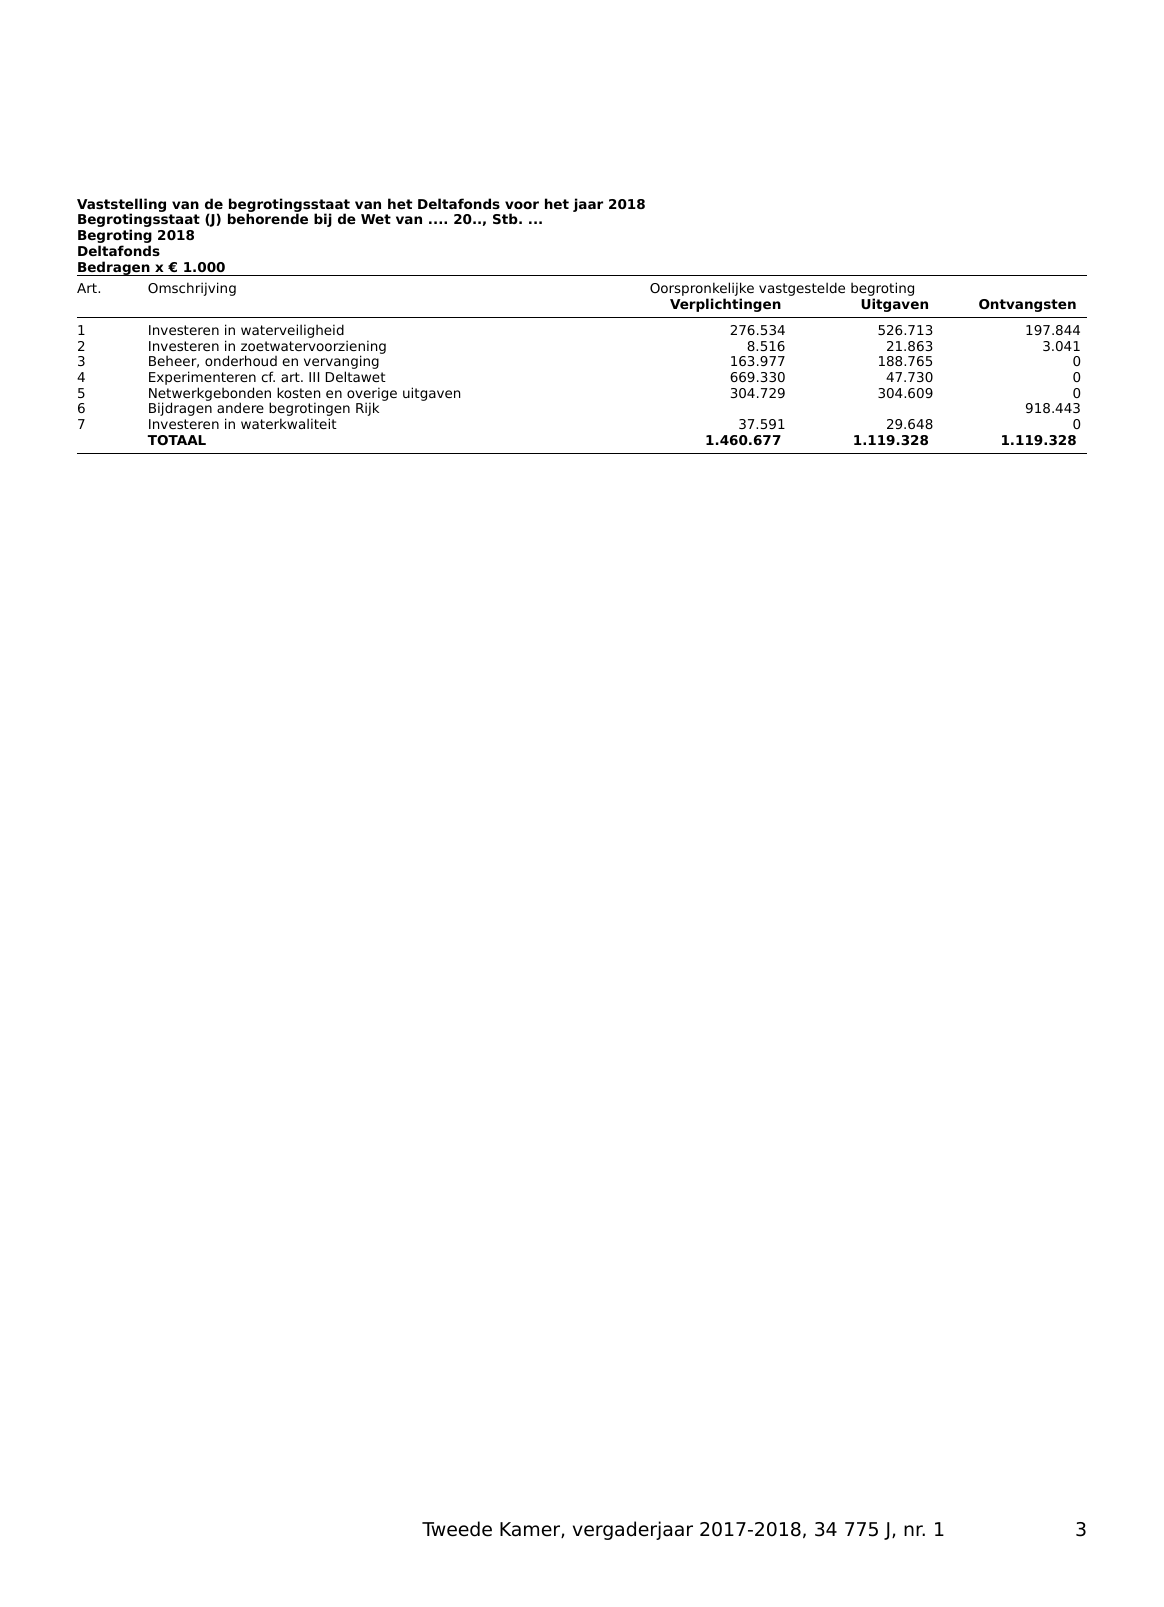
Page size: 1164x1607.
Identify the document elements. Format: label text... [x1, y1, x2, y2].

table_cell 7 [77, 417, 142, 433]
table_cell 276.534 [644, 318, 791, 338]
table_cell Uitgaven [791, 297, 939, 317]
table_cell 4 [77, 370, 142, 386]
table_cell 163.977 [644, 354, 791, 370]
table_cell Investeren in waterkwaliteit [142, 417, 644, 433]
table_cell Ontvangsten [939, 297, 1087, 317]
table_cell 5 [77, 386, 142, 401]
table_cell Art. [77, 276, 142, 297]
table_cell 2 [77, 339, 142, 354]
table_cell 6 [77, 401, 142, 417]
table_cell 304.609 [791, 386, 939, 401]
table_cell [77, 433, 142, 453]
table_cell 8.516 [644, 339, 791, 354]
table_cell 304.729 [644, 386, 791, 401]
table_cell 37.591 [644, 417, 791, 433]
table_cell 0 [939, 354, 1087, 370]
table_cell 0 [939, 386, 1087, 401]
table_cell 188.765 [791, 354, 939, 370]
table_cell 669.330 [644, 370, 791, 386]
table_cell [142, 297, 644, 317]
table_cell 3 [77, 354, 142, 370]
table_cell [791, 401, 939, 417]
table_cell Investeren in zoetwatervoorziening [142, 339, 644, 354]
table_cell 21.863 [791, 339, 939, 354]
table_cell 29.648 [791, 417, 939, 433]
table_cell 0 [939, 370, 1087, 386]
table_cell 1.460.677 [644, 433, 791, 453]
table_cell 918.443 [939, 401, 1087, 417]
table_cell 47.730 [791, 370, 939, 386]
table_cell [644, 401, 791, 417]
table_cell Bijdragen andere begrotingen Rijk [142, 401, 644, 417]
table_cell Netwerkgebonden kosten en overige uitgaven [142, 386, 644, 401]
table_cell 0 [939, 417, 1087, 433]
table_cell TOTAAL [142, 433, 644, 453]
table_cell 1.119.328 [939, 433, 1087, 453]
table_cell Oorspronkelijke vastgestelde begroting [644, 276, 1087, 297]
table_header Vaststelling van de begrotingsstaat van het Deltafonds voor het jaar 2018 Begrotingsstaat (J) behorende bij de Wet van .... 20.., Stb. ... Begroting 2018 Deltafonds Bedragen x € 1.000 [77, 196, 1087, 275]
table_cell Verplichtingen [644, 297, 791, 317]
table_cell 526.713 [791, 318, 939, 338]
table_cell Omschrijving [142, 276, 644, 297]
table_cell 1 [77, 318, 142, 338]
table_cell 1.119.328 [791, 433, 939, 453]
table_cell Investeren in waterveiligheid [142, 318, 644, 338]
table_cell 3.041 [939, 339, 1087, 354]
table_cell Experimenteren cf. art. III Deltawet [142, 370, 644, 386]
table_cell 197.844 [939, 318, 1087, 338]
table_cell Beheer, onderhoud en vervanging [142, 354, 644, 370]
table_cell [77, 297, 142, 317]
